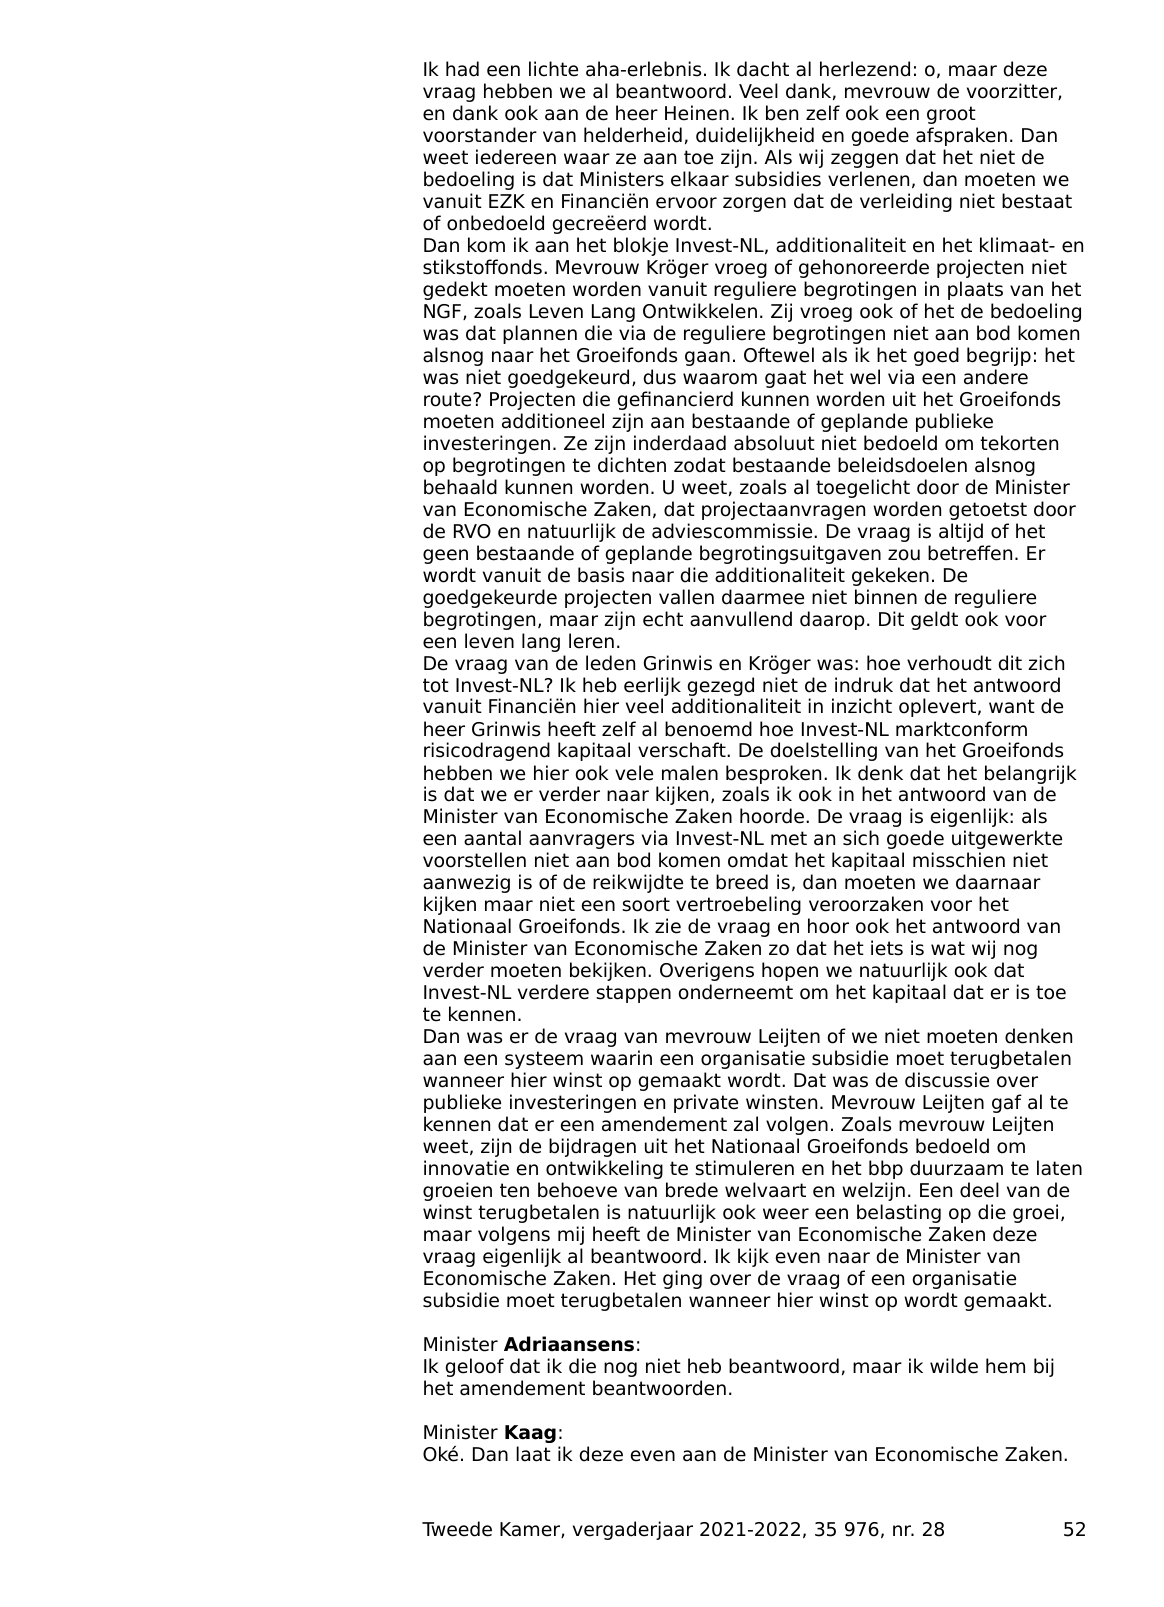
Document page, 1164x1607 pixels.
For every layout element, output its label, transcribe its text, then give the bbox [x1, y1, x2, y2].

text Dan was er de vraag van mevrouw Leijten of we niet moeten denken aan een systeem waarin een organisatie subsidie moet terugbetalen wanneer hier winst op gemaakt wordt. Dat was de discussie over publieke investeringen en private winsten. Mevrouw Leijten gaf al te kennen dat er een amendement zal volgen. Zoals mevrouw Leijten weet, zijn de bijdragen uit het Nationaal Groeifonds bedoeld om innovatie en ontwikkeling te stimuleren en het bbp duurzaam te laten groeien ten behoeve van brede welvaart en welzijn. Een deel van de winst terugbetalen is natuurlijk ook weer een belasting op die groei, maar volgens mij heeft de Minister van Economische Zaken deze vraag eigenlijk al beantwoord. Ik kijk even naar de Minister van Economische Zaken. Het ging over de vraag of een organisatie subsidie moet terugbetalen wanneer hier winst op wordt gemaakt. [422, 1026, 1087, 1312]
text Ik geloof dat ik die nog niet heb beantwoord, maar ik wilde hem bij het amendement beantwoorden. [422, 1356, 1087, 1400]
text Minister Adriaansens: [422, 1334, 1087, 1356]
text Ik had een lichte aha-erlebnis. Ik dacht al herlezend: o, maar deze vraag hebben we al beantwoord. Veel dank, mevrouw de voorzitter, en dank ook aan de heer Heinen. Ik ben zelf ook een groot voorstander van helderheid, duidelijkheid en goede afspraken. Dan weet iedereen waar ze aan toe zijn. Als wij zeggen dat het niet de bedoeling is dat Ministers elkaar subsidies verlenen, dan moeten we vanuit EZK en Financiën ervoor zorgen dat de verleiding niet bestaat of onbedoeld gecreëerd wordt. [422, 59, 1087, 235]
text De vraag van de leden Grinwis en Kröger was: hoe verhoudt dit zich tot Invest-NL? Ik heb eerlijk gezegd niet de indruk dat het antwoord vanuit Financiën hier veel additionaliteit in inzicht oplevert, want de heer Grinwis heeft zelf al benoemd hoe Invest-NL marktconform risicodragend kapitaal verschaft. De doelstelling van het Groeifonds hebben we hier ook vele malen besproken. Ik denk dat het belangrijk is dat we er verder naar kijken, zoals ik ook in het antwoord van de Minister van Economische Zaken hoorde. De vraag is eigenlijk: als een aantal aanvragers via Invest-NL met an sich goede uitgewerkte voorstellen niet aan bod komen omdat het kapitaal misschien niet aanwezig is of de reikwijdte te breed is, dan moeten we daarnaar kijken maar niet een soort vertroebeling veroorzaken voor het Nationaal Groeifonds. Ik zie de vraag en hoor ook het antwoord van de Minister van Economische Zaken zo dat het iets is wat wij nog verder moeten bekijken. Overigens hopen we natuurlijk ook dat Invest-NL verdere stappen onderneemt om het kapitaal dat er is toe te kennen. [422, 652, 1087, 1026]
text Minister Kaag: [422, 1422, 1087, 1444]
text Oké. Dan laat ik deze even aan de Minister van Economische Zaken. [422, 1444, 1087, 1466]
text Dan kom ik aan het blokje Invest-NL, additionaliteit en het klimaat- en stikstoffonds. Mevrouw Kröger vroeg of gehonoreerde projecten niet gedekt moeten worden vanuit reguliere begrotingen in plaats van het NGF, zoals Leven Lang Ontwikkelen. Zij vroeg ook of het de bedoeling was dat plannen die via de reguliere begrotingen niet aan bod komen alsnog naar het Groeifonds gaan. Oftewel als ik het goed begrijp: het was niet goedgekeurd, dus waarom gaat het wel via een andere route? Projecten die gefinancierd kunnen worden uit het Groeifonds moeten additioneel zijn aan bestaande of geplande publieke investeringen. Ze zijn inderdaad absoluut niet bedoeld om tekorten op begrotingen te dichten zodat bestaande beleidsdoelen alsnog behaald kunnen worden. U weet, zoals al toegelicht door de Minister van Economische Zaken, dat projectaanvragen worden getoetst door de RVO en natuurlijk de adviescommissie. De vraag is altijd of het geen bestaande of geplande begrotingsuitgaven zou betreffen. Er wordt vanuit de basis naar die additionaliteit gekeken. De goedgekeurde projecten vallen daarmee niet binnen de reguliere begrotingen, maar zijn echt aanvullend daarop. Dit geldt ook voor een leven lang leren. [422, 235, 1087, 652]
